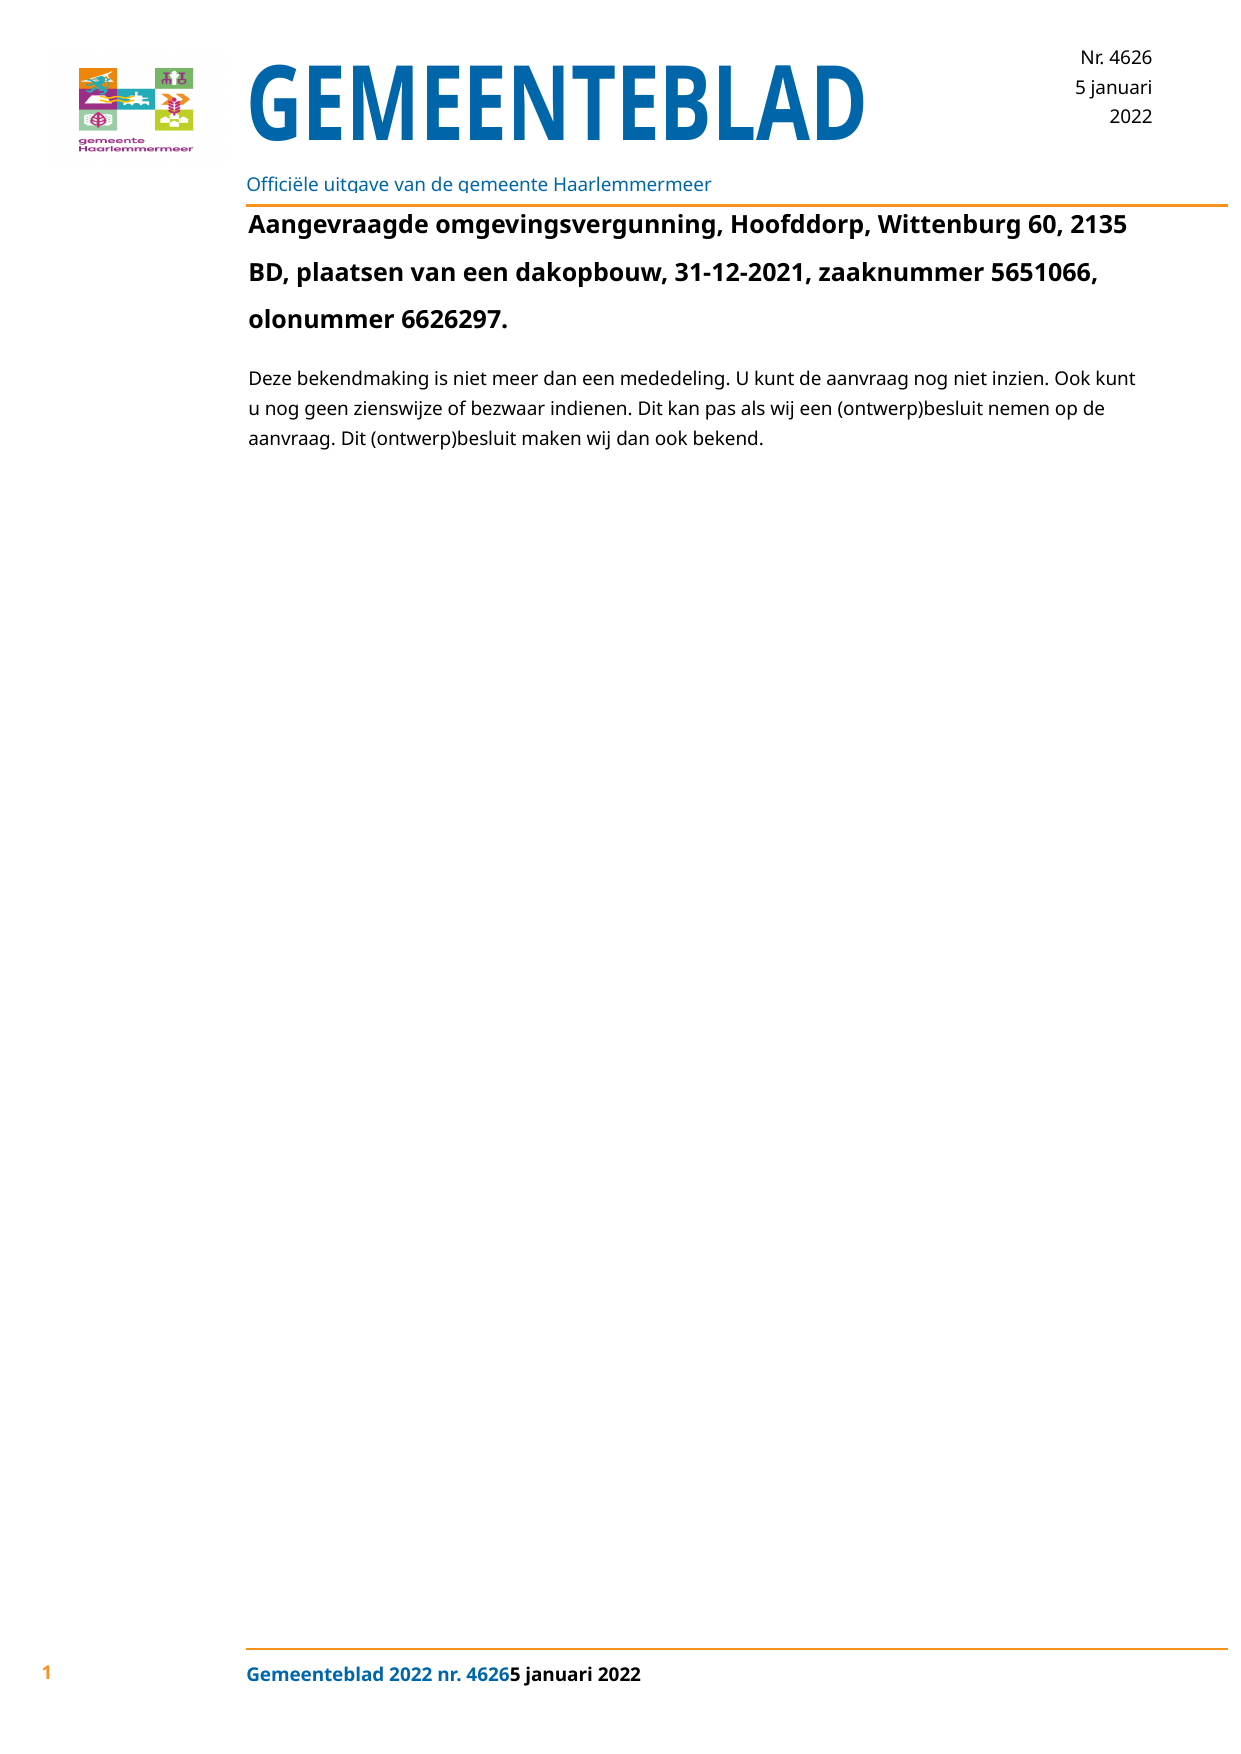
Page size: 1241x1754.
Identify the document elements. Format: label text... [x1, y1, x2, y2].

text Deze bekendmaking is niet meer dan een mededeling. U kunt de aanvraag nog niet inzien. Ook kunt u nog geen zienswijze of bezwaar indienen. Dit kan pas als wij een (ontwerp)besluit nemen op de aanvraag. Dit (ontwerp)besluit maken wij dan ook bekend. [248, 366, 1152, 450]
picture [41, 47, 231, 172]
text Aangevraagde omgevingsvergunning, Hoofddorp, Wittenburg 60, 2135 BD, plaatsen van een dakopbouw, 31-12-2021, zaaknummer 5651066, olonummer 6626297. [248, 207, 1152, 336]
